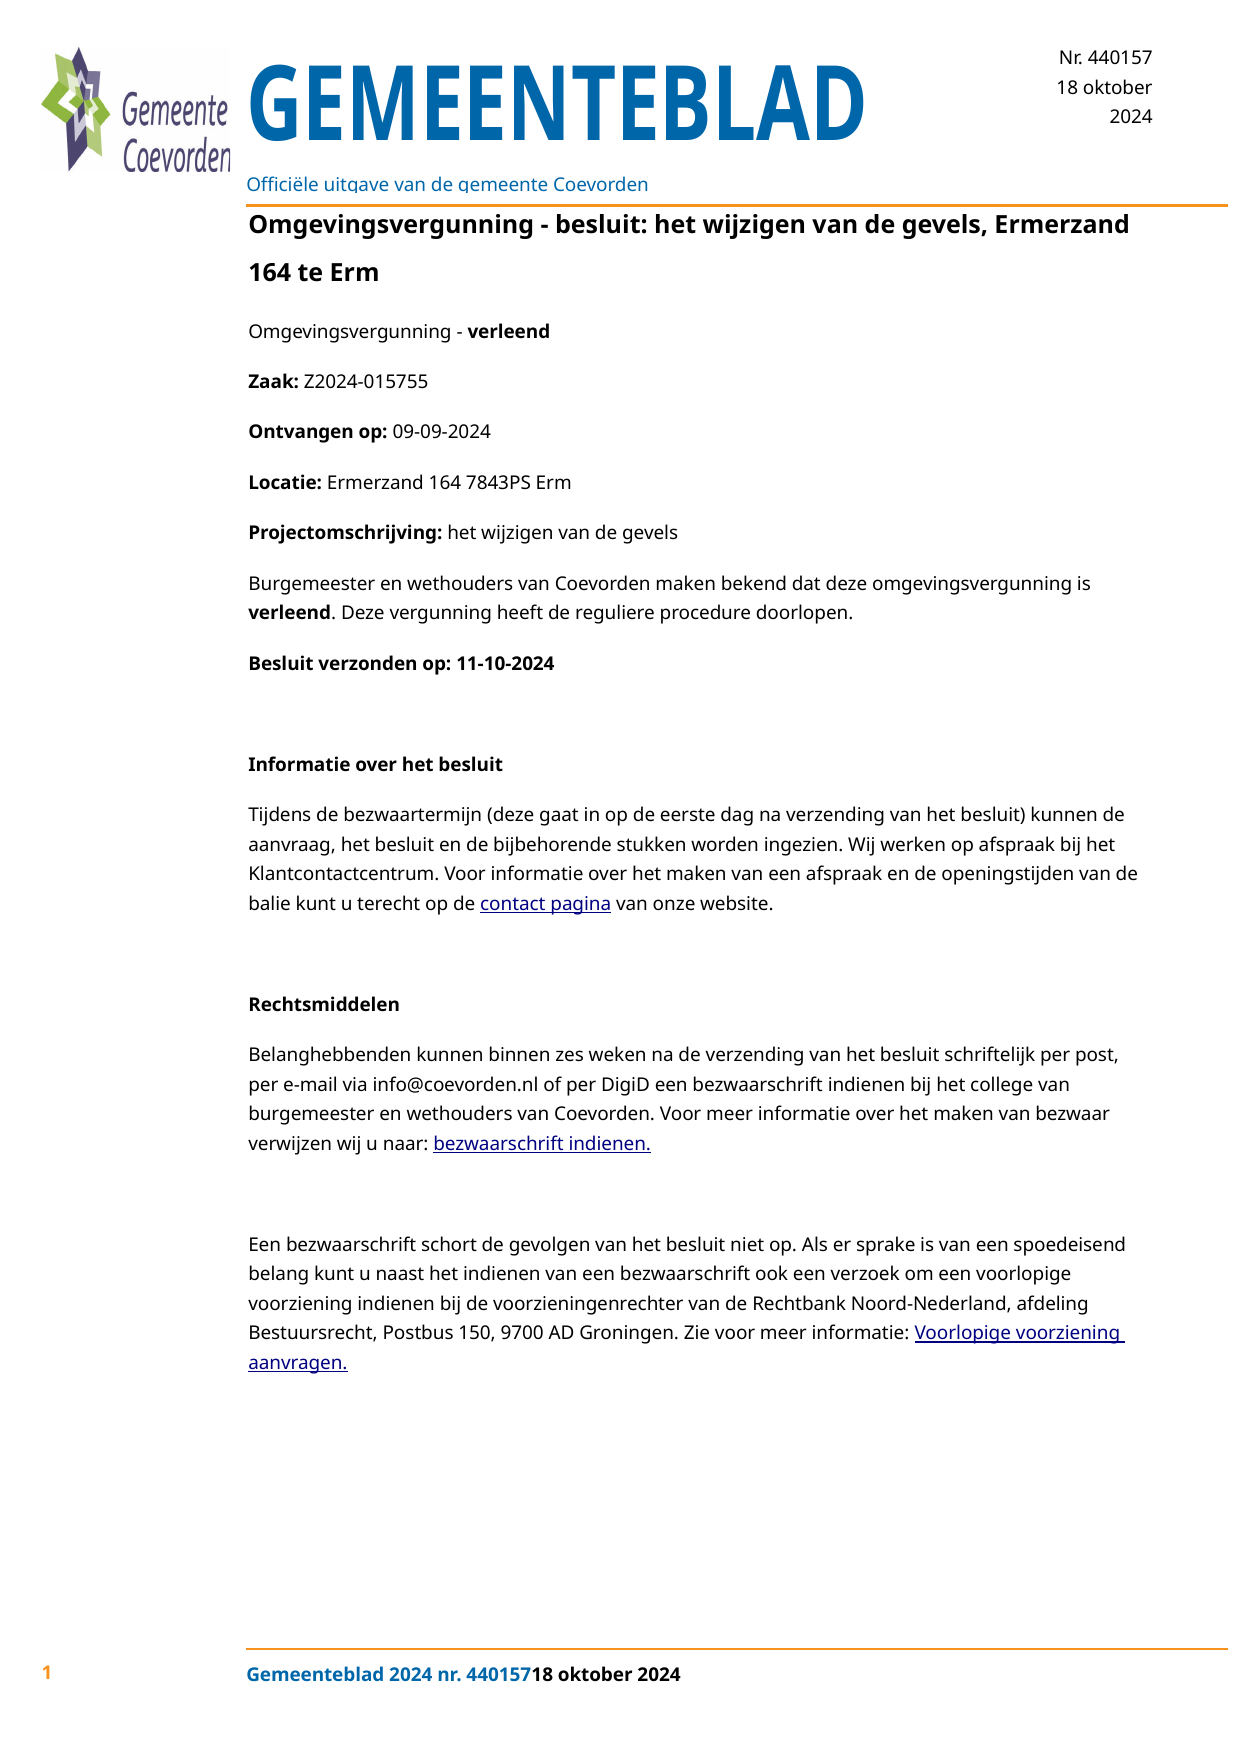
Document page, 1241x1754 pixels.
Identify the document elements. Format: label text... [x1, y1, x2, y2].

text Burgemeester en wethouders van Coevorden maken bekend dat deze omgevingsvergunning is verleend. Deze vergunning heeft de reguliere procedure doorlopen. [248, 570, 1152, 625]
text Besluit verzonden op: 11-10-2024 [248, 650, 1152, 676]
text Omgevingsvergunning - besluit: het wijzigen van de gevels, Ermerzand 164 te Erm [248, 207, 1152, 288]
text Rechtsmiddelen [248, 991, 1152, 1017]
text Projectomschrijving: het wijzigen van de gevels [248, 519, 1152, 545]
text Omgevingsvergunning - verleend [248, 318, 1152, 344]
text Informatie over het besluit [248, 751, 1152, 777]
text Een bezwaarschrift schort de gevolgen van het besluit niet op. Als er sprake is van een spoedeisend belang kunt u naast het indienen van een bezwaarschrift ook een verzoek om een voorlopige voorziening indienen bij de voorzieningenrechter van de Rechtbank Noord-Nederland, afdeling Bestuursrecht, Postbus 150, 9700 AD Groningen. Zie voor meer informatie: Voorlopige voorziening aanvragen. [248, 1231, 1152, 1375]
text Locatie: Ermerzand 164 7843PS Erm [248, 469, 1152, 495]
text Tijdens de bezwaartermijn (deze gaat in op de eerste dag na verzending van het besluit) kunnen de aanvraag, het besluit en de bijbehorende stukken worden ingezien. Wij werken op afspraak bij het Klantcontactcentrum. Voor informatie over het maken van een afspraak en de openingstijden van de balie kunt u terecht op de contact pagina van onze website. [248, 801, 1152, 916]
text Ontvangen op: 09-09-2024 [248, 419, 1152, 444]
picture [41, 47, 231, 172]
text Zaak: Z2024-015755 [248, 368, 1152, 394]
text Belanghebbenden kunnen binnen zes weken na de verzending van het besluit schriftelijk per post, per e-mail via info@coevorden.nl of per DigiD een bezwaarschrift indienen bij het college van burgemeester en wethouders van Coevorden. Voor meer informatie over het maken van bezwaar verwijzen wij u naar: bezwaarschrift indienen. [248, 1041, 1152, 1156]
